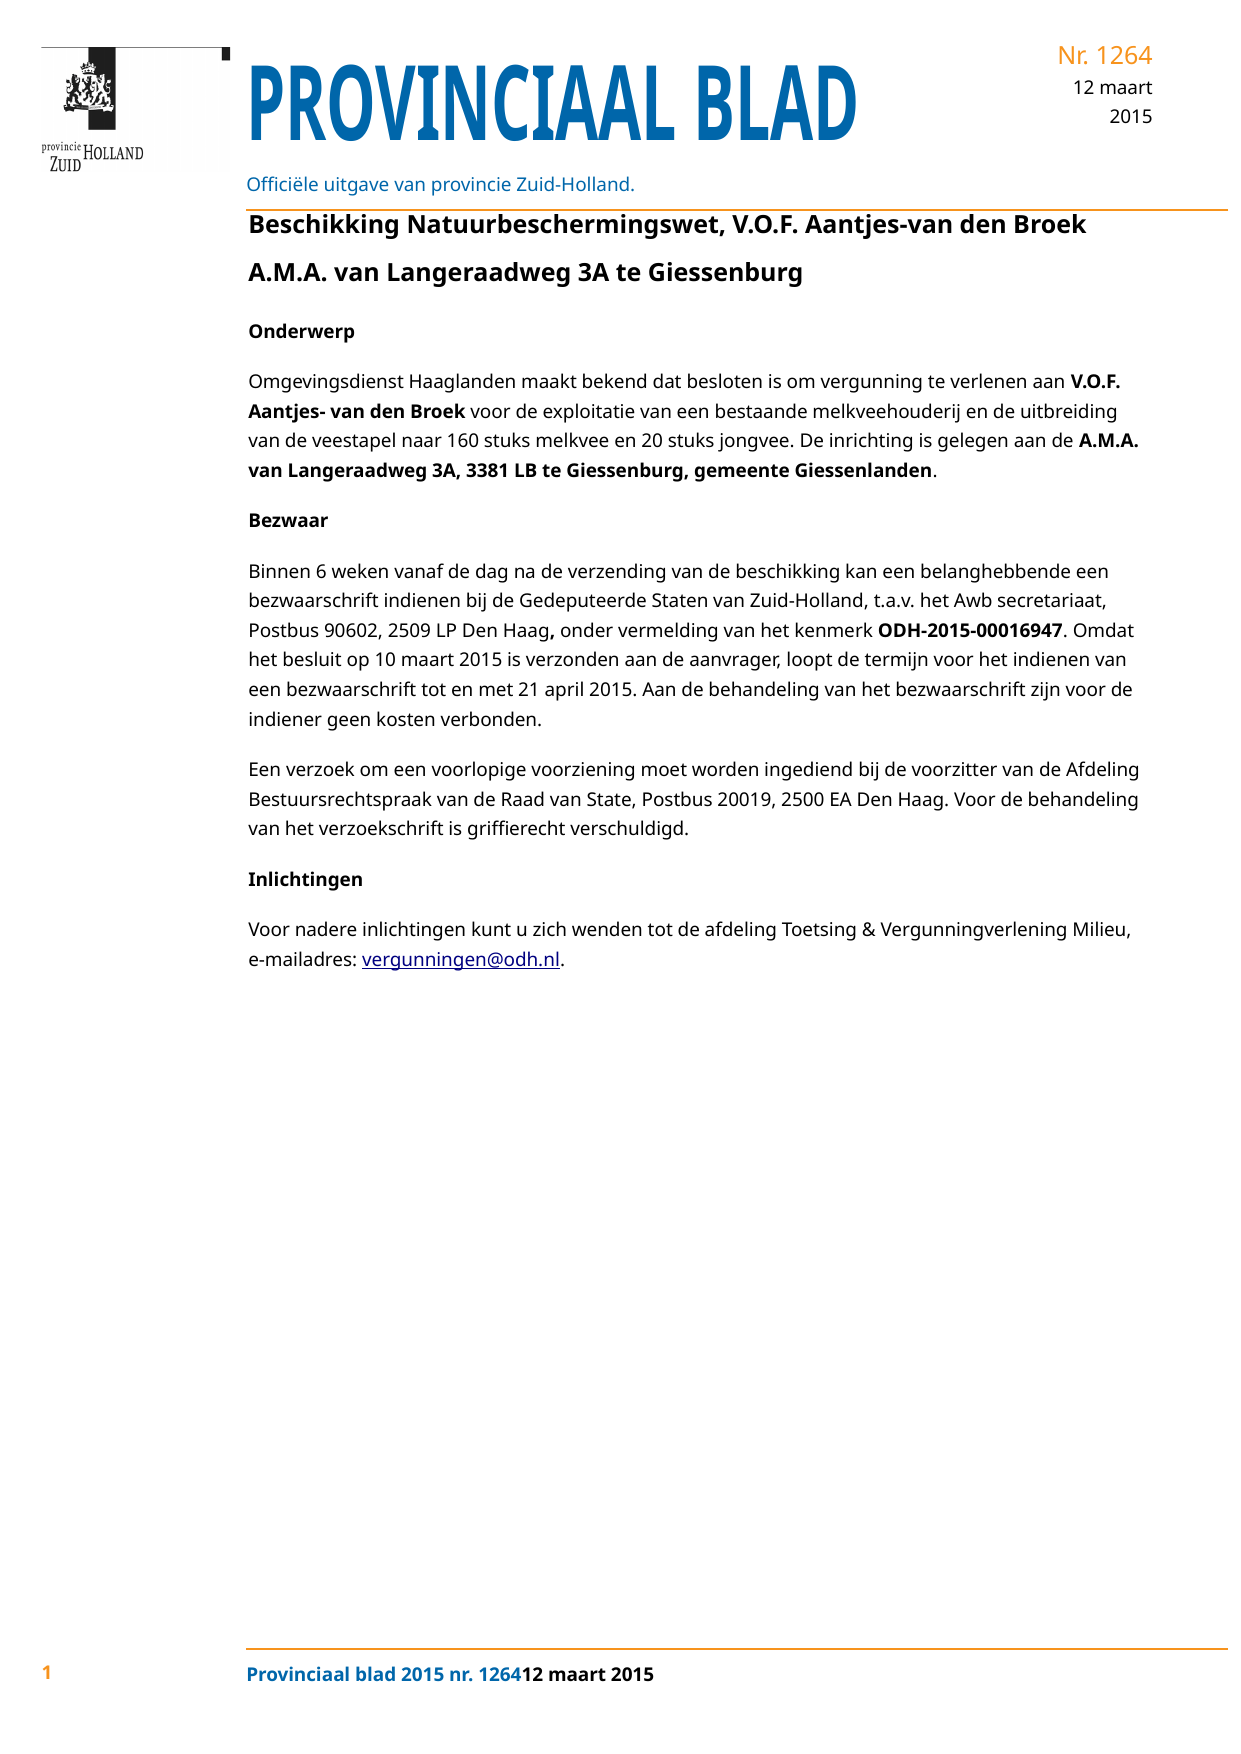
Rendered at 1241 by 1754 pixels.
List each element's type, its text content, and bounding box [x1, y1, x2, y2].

text Bezwaar [248, 507, 1152, 533]
text Beschikking Natuurbeschermingswet, V.O.F. Aantjes-van den Broek A.M.A. van Langeraadweg 3A te Giessenburg [248, 211, 1152, 288]
text Omgevingsdienst Haaglanden maakt bekend dat besloten is om vergunning te verlenen aan V.O.F. Aantjes- van den Broek voor de exploitatie van een bestaande melkveehouderij en de uitbreiding van de veestapel naar 160 stuks melkvee en 20 stuks jongvee. De inrichting is gelegen aan de A.M.A. van Langeraadweg 3A, 3381 LB te Giessenburg, gemeente Giessenlanden. [248, 368, 1152, 483]
text Onderwerp [248, 318, 1152, 344]
text Binnen 6 weken vanaf de dag na de verzending van de beschikking kan een belanghebbende een bezwaarschrift indienen bij de Gedeputeerde Staten van Zuid-Holland, t.a.v. het Awb secretariaat, Postbus 90602, 2509 LP Den Haag, onder vermelding van het kenmerk ODH-2015-00016947. Omdat het besluit op 10 maart 2015 is verzonden aan de aanvrager, loopt de termijn voor het indienen van een bezwaarschrift tot en met 21 april 2015. Aan de behandeling van het bezwaarschrift zijn voor de indiener geen kosten verbonden. [248, 558, 1152, 732]
text Inlichtingen [248, 866, 1152, 892]
picture [41, 47, 231, 172]
text Een verzoek om een voorlopige voorziening moet worden ingediend bij de voorzitter van de Afdeling Bestuursrechtspraak van de Raad van State, Postbus 20019, 2500 EA Den Haag. Voor de behandeling van het verzoekschrift is griffierecht verschuldigd. [248, 756, 1152, 841]
text Voor nadere inlichtingen kunt u zich wenden tot de afdeling Toetsing & Vergunningverlening Milieu, e-mailadres: vergunningen@odh.nl. [248, 916, 1152, 972]
